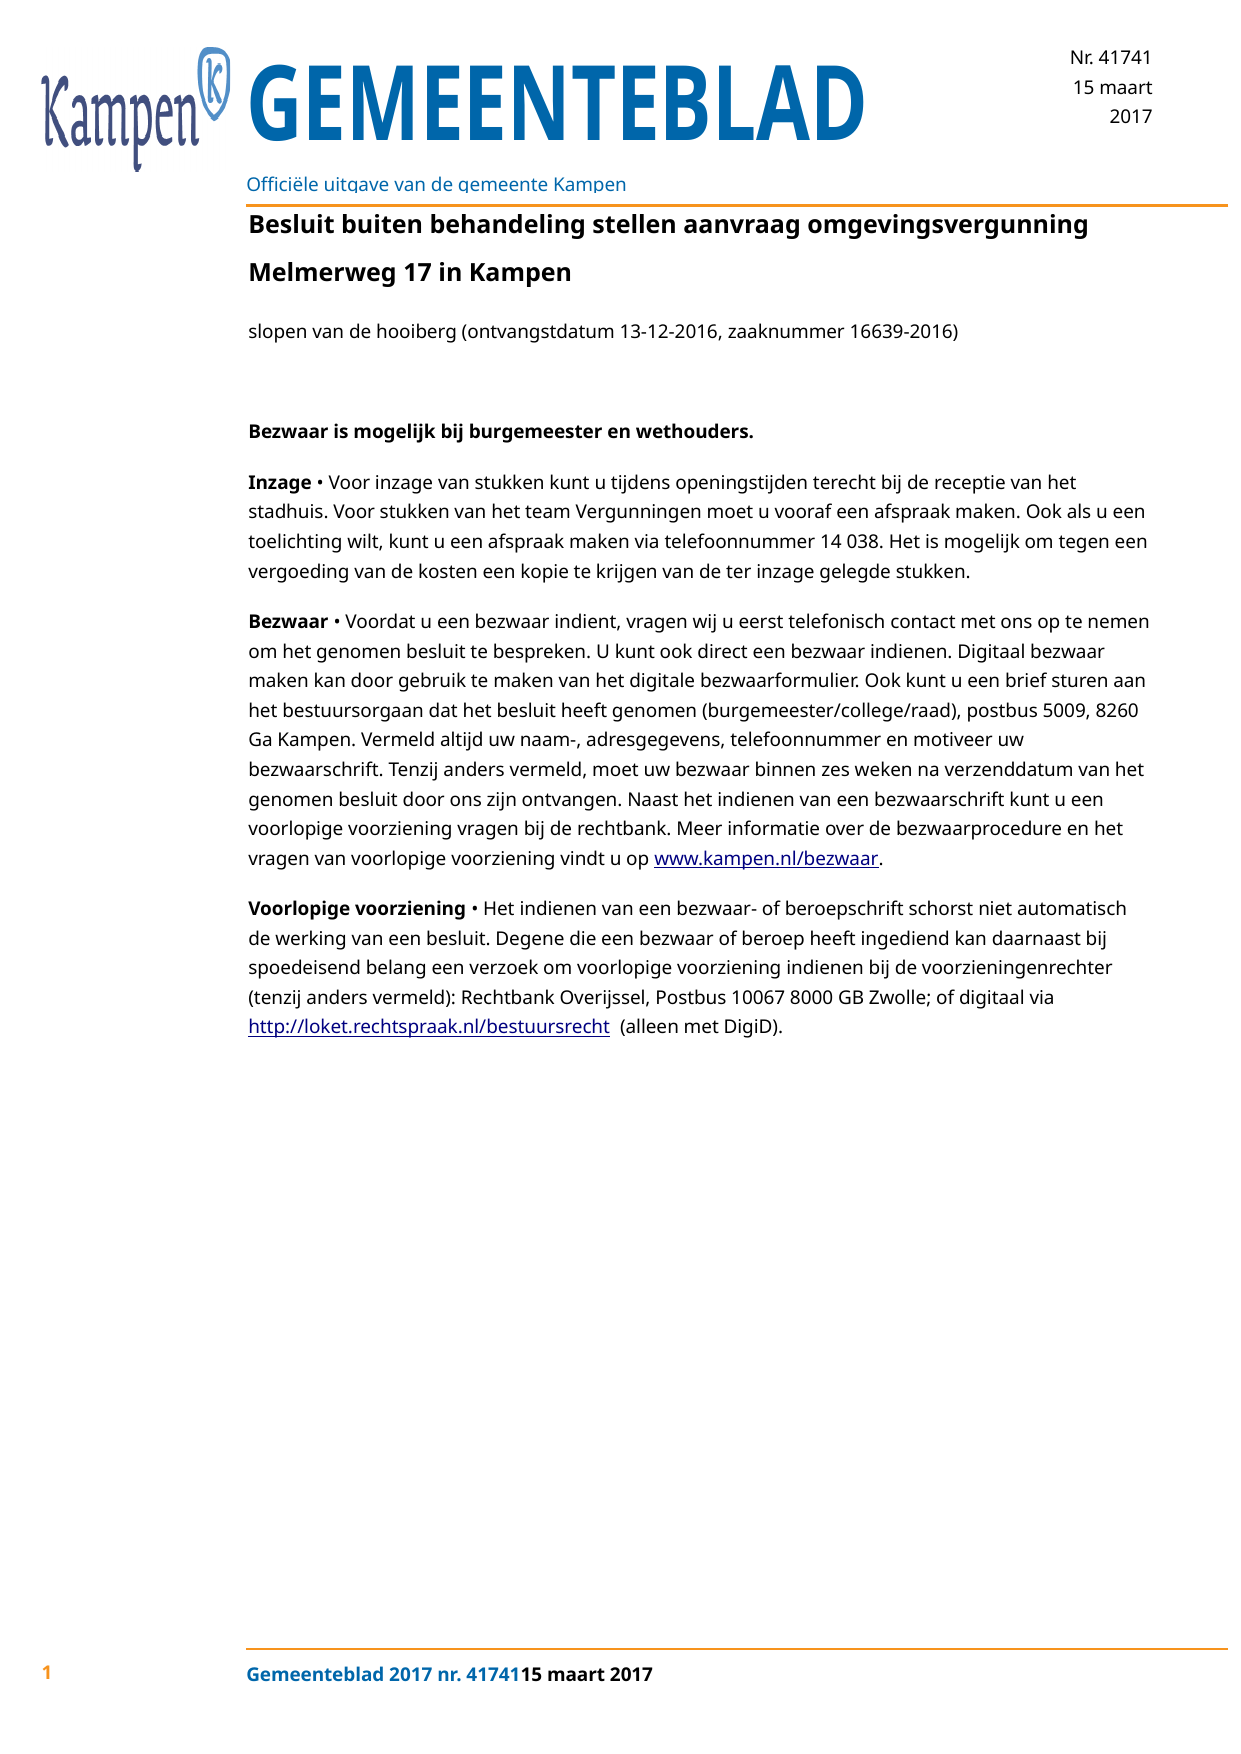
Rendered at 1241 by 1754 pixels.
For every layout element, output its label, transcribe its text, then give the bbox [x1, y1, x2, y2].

text Inzage • Voor inzage van stukken kunt u tijdens openingstijden terecht bij de receptie van het stadhuis. Voor stukken van het team Vergunningen moet u vooraf een afspraak maken. Ook als u een toelichting wilt, kunt u een afspraak maken via telefoonnummer 14 038. Het is mogelijk om tegen een vergoeding van de kosten een kopie te krijgen van de ter inzage gelegde stukken. [248, 469, 1152, 584]
text Besluit buiten behandeling stellen aanvraag omgevingsvergunning Melmerweg 17 in Kampen [248, 207, 1152, 288]
text slopen van de hooiberg (ontvangstdatum 13-12-2016, zaaknummer 16639-2016) [248, 318, 1152, 344]
text Voorlopige voorziening • Het indienen van een bezwaar- of beroepschrift schorst niet automatisch de werking van een besluit. Degene die een bezwaar of beroep heeft ingediend kan daarnaast bij spoedeisend belang een verzoek om voorlopige voorziening indienen bij de voorzieningenrechter (tenzij anders vermeld): Rechtbank Overijssel, Postbus 10067 8000 GB Zwolle; of digitaal via http://loket.rechtspraak.nl/bestuursrecht (alleen met DigiD). [248, 895, 1152, 1039]
text Bezwaar • Voordat u een bezwaar indient, vragen wij u eerst telefonisch contact met ons op te nemen om het genomen besluit te bespreken. U kunt ook direct een bezwaar indienen. Digitaal bezwaar maken kan door gebruik te maken van het digitale bezwaarformulier. Ook kunt u een brief sturen aan het bestuursorgaan dat het besluit heeft genomen (burgemeester/college/raad), postbus 5009, 8260 Ga Kampen. Vermeld altijd uw naam-, adresgegevens, telefoonnummer en motiveer uw bezwaarschrift. Tenzij anders vermeld, moet uw bezwaar binnen zes weken na verzenddatum van het genomen besluit door ons zijn ontvangen. Naast het indienen van een bezwaarschrift kunt u een voorlopige voorziening vragen bij de rechtbank. Meer informatie over de bezwaarprocedure en het vragen van voorlopige voorziening vindt u op www.kampen.nl/bezwaar. [248, 608, 1152, 871]
picture [41, 47, 231, 172]
text Bezwaar is mogelijk bij burgemeester en wethouders. [248, 419, 1152, 444]
